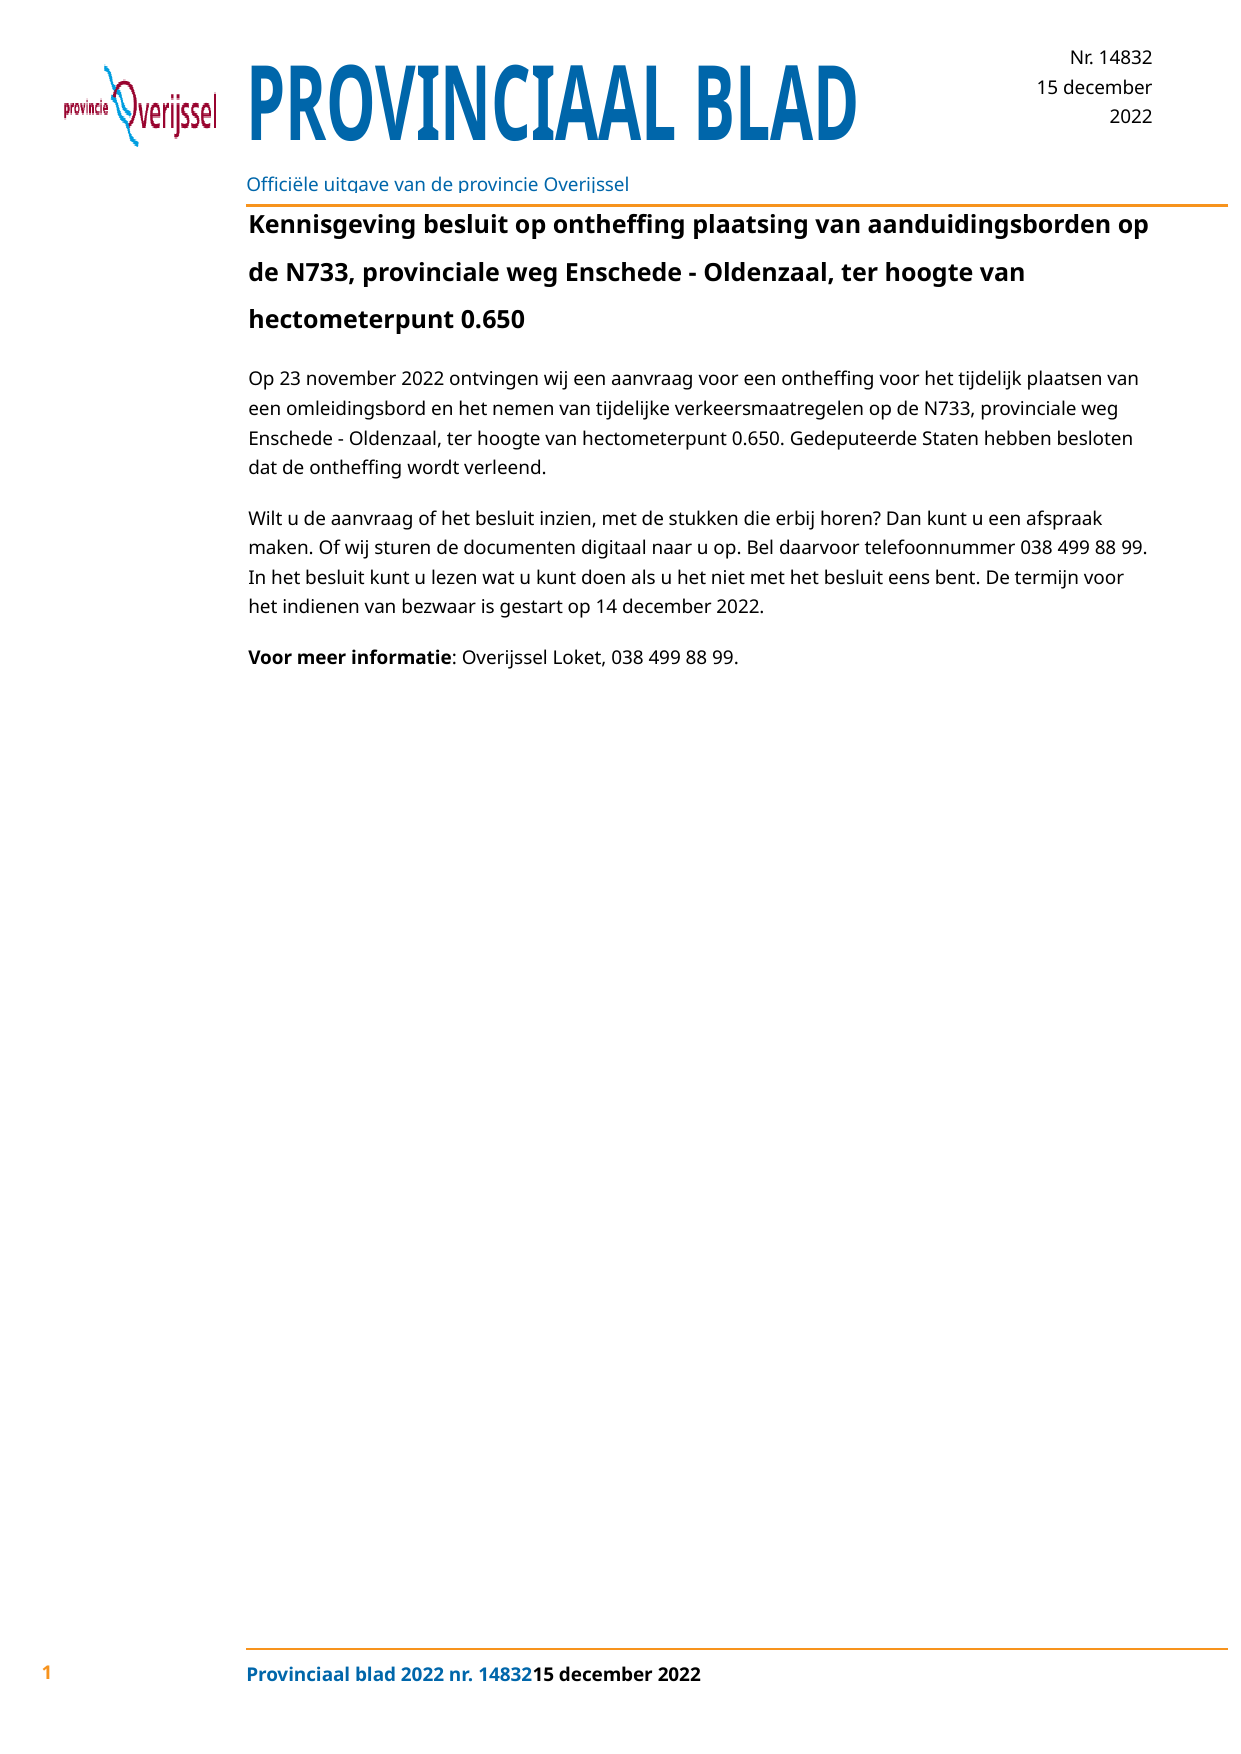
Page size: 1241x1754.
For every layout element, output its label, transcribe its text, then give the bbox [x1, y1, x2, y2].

picture [41, 47, 231, 172]
text Voor meer informatie: Overijssel Loket, 038 499 88 99. [248, 644, 1152, 669]
text Op 23 november 2022 ontvingen wij een aanvraag voor een ontheffing voor het tijdelijk plaatsen van een omleidingsbord en het nemen van tijdelijke verkeersmaatregelen op de N733, provinciale weg Enschede - Oldenzaal, ter hoogte van hectometerpunt 0.650. Gedeputeerde Staten hebben besloten dat de ontheffing wordt verleend. [248, 366, 1152, 480]
text Wilt u de aanvraag of het besluit inzien, met de stukken die erbij horen? Dan kunt u een afspraak maken. Of wij sturen de documenten digitaal naar u op. Bel daarvoor telefoonnummer 038 499 88 99. In het besluit kunt u lezen wat u kunt doen als u het niet met het besluit eens bent. De termijn voor het indienen van bezwaar is gestart op 14 december 2022. [248, 505, 1152, 619]
text Kennisgeving besluit op ontheffing plaatsing van aanduidingsborden op de N733, provinciale weg Enschede - Oldenzaal, ter hoogte van hectometerpunt 0.650 [248, 207, 1152, 336]
